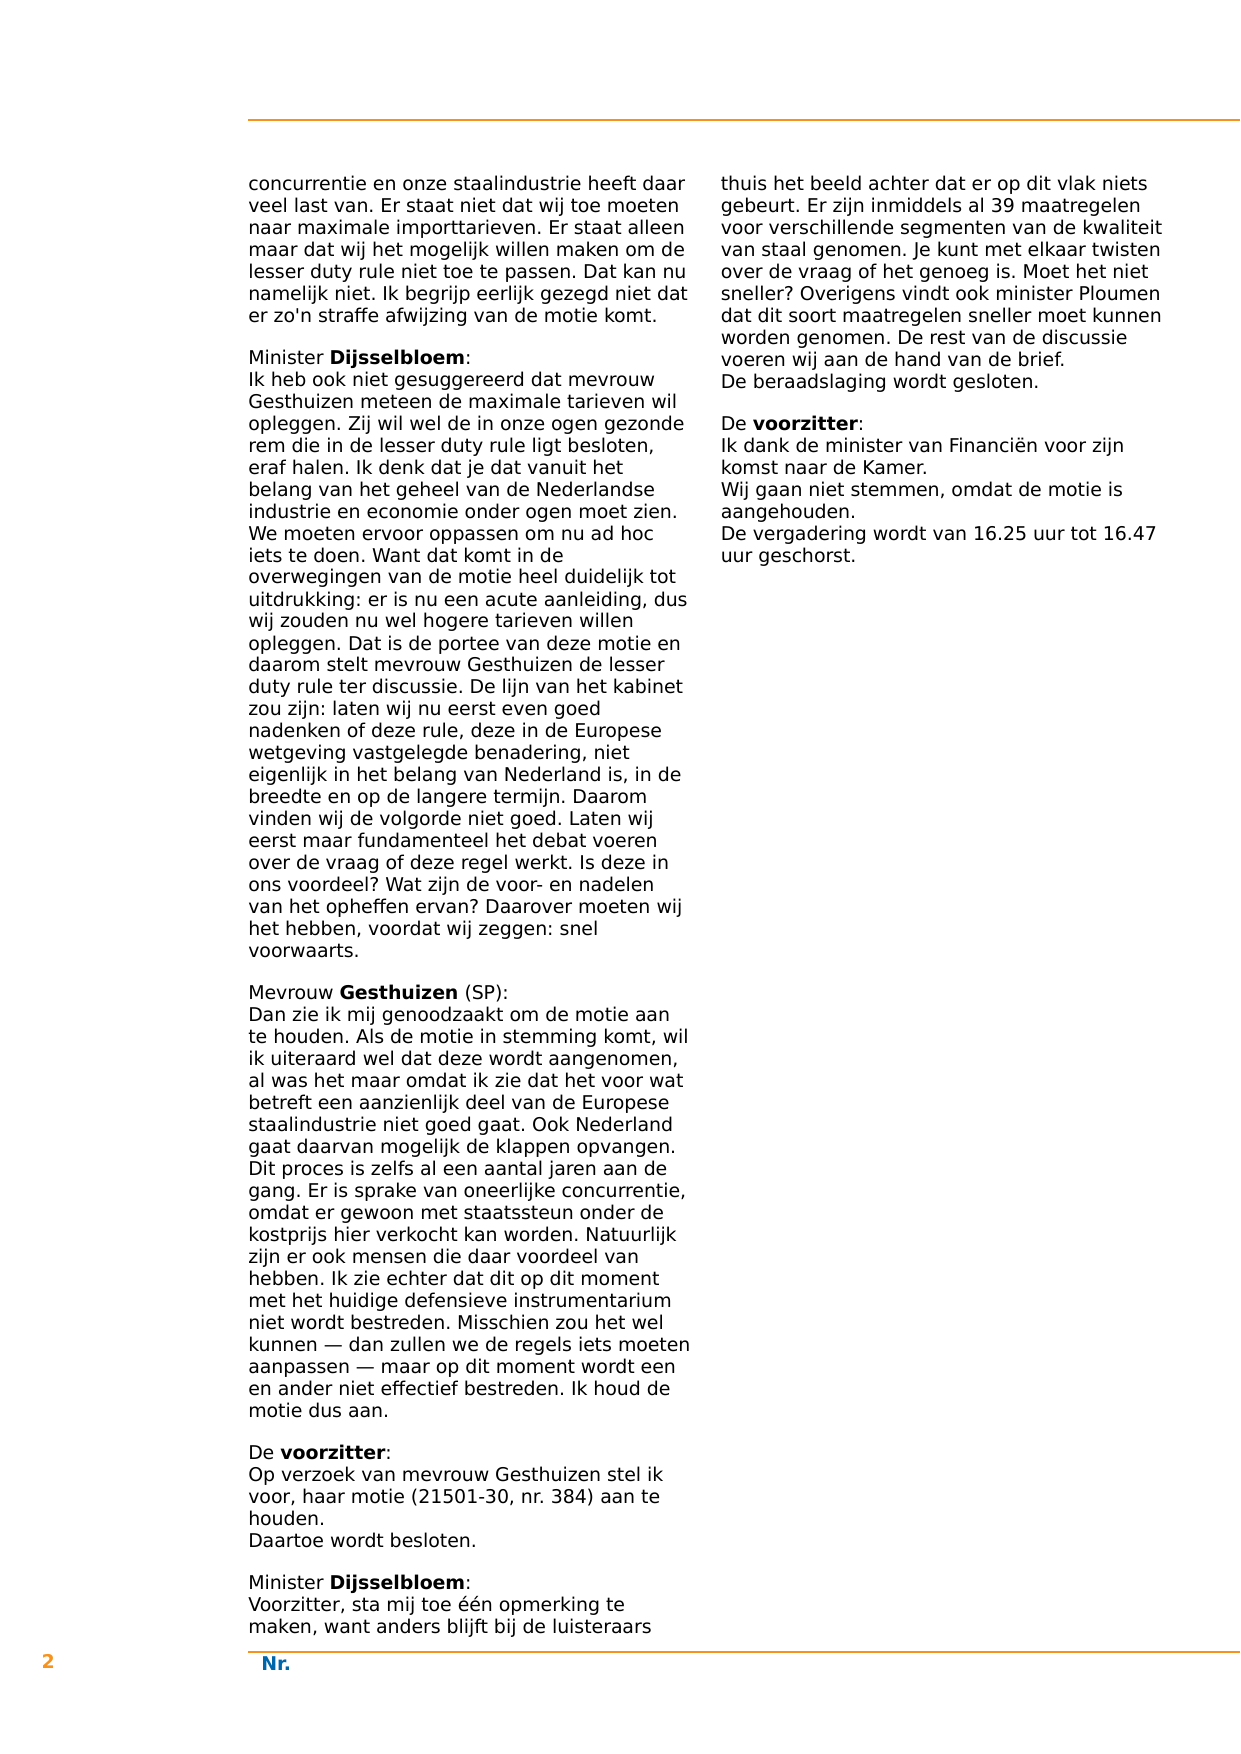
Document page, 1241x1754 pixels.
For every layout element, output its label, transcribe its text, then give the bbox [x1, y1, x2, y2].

text Minister Dijsselbloem: [248, 347, 691, 369]
text Daartoe wordt besloten. [248, 1529, 691, 1552]
text thuis het beeld achter dat er op dit vlak niets gebeurt. Er zijn inmiddels al 39 maatregelen voor verschillende segmenten van de kwaliteit van staal genomen. Je kunt met elkaar twisten over de vraag of het genoeg is. Moet het niet sneller? Overigens vindt ook minister Ploumen dat dit soort maatregelen sneller moet kunnen worden genomen. De rest van de discussie voeren wij aan de hand van de brief. [721, 173, 1163, 371]
text Mevrouw Gesthuizen (SP): [248, 982, 691, 1004]
text De vergadering wordt van 16.25 uur tot 16.47 uur geschorst. [721, 522, 1163, 566]
text Ik dank de minister van Financiën voor zijn komst naar de Kamer. [721, 434, 1163, 478]
text Wij gaan niet stemmen, omdat de motie is aangehouden. [721, 478, 1163, 522]
text concurrentie en onze staalindustrie heeft daar veel last van. Er staat niet dat wij toe moeten naar maximale importtarieven. Er staat alleen maar dat wij het mogelijk willen maken om de lesser duty rule niet toe te passen. Dat kan nu namelijk niet. Ik begrijp eerlijk gezegd niet dat er zo'n straffe afwijzing van de motie komt. [248, 173, 691, 327]
text De voorzitter: [721, 413, 1163, 434]
text Ik heb ook niet gesuggereerd dat mevrouw Gesthuizen meteen de maximale tarieven wil opleggen. Zij wil wel de in onze ogen gezonde rem die in de lesser duty rule ligt besloten, eraf halen. Ik denk dat je dat vanuit het belang van het geheel van de Nederlandse industrie en economie onder ogen moet zien. We moeten ervoor oppassen om nu ad hoc iets te doen. Want dat komt in de overwegingen van de motie heel duidelijk tot uitdrukking: er is nu een acute aanleiding, dus wij zouden nu wel hogere tarieven willen opleggen. Dat is de portee van deze motie en daarom stelt mevrouw Gesthuizen de lesser duty rule ter discussie. De lijn van het kabinet zou zijn: laten wij nu eerst even goed nadenken of deze rule, deze in de Europese wetgeving vastgelegde benadering, niet eigenlijk in het belang van Nederland is, in de breedte en op de langere termijn. Daarom vinden wij de volgorde niet goed. Laten wij eerst maar fundamenteel het debat voeren over de vraag of deze regel werkt. Is deze in ons voordeel? Wat zijn de voor- en nadelen van het opheffen ervan? Daarover moeten wij het hebben, voordat wij zeggen: snel voorwaarts. [248, 369, 691, 962]
text Voorzitter, sta mij toe één opmerking te maken, want anders blijft bij de luisteraars [248, 1593, 691, 1637]
text Dan zie ik mij genoodzaakt om de motie aan te houden. Als de motie in stemming komt, wil ik uiteraard wel dat deze wordt aangenomen, al was het maar omdat ik zie dat het voor wat betreft een aanzienlijk deel van de Europese staalindustrie niet goed gaat. Ook Nederland gaat daarvan mogelijk de klappen opvangen. Dit proces is zelfs al een aantal jaren aan de gang. Er is sprake van oneerlijke concurrentie, omdat er gewoon met staatssteun onder de kostprijs hier verkocht kan worden. Natuurlijk zijn er ook mensen die daar voordeel van hebben. Ik zie echter dat dit op dit moment met het huidige defensieve instrumentarium niet wordt bestreden. Misschien zou het wel kunnen — dan zullen we de regels iets moeten aanpassen — maar op dit moment wordt een en ander niet effectief bestreden. Ik houd de motie dus aan. [248, 1004, 691, 1422]
text De beraadslaging wordt gesloten. [721, 371, 1163, 393]
text De voorzitter: [248, 1442, 691, 1464]
text Op verzoek van mevrouw Gesthuizen stel ik voor, haar motie (21501-30, nr. 384) aan te houden. [248, 1464, 691, 1529]
text Minister Dijsselbloem: [248, 1572, 691, 1593]
